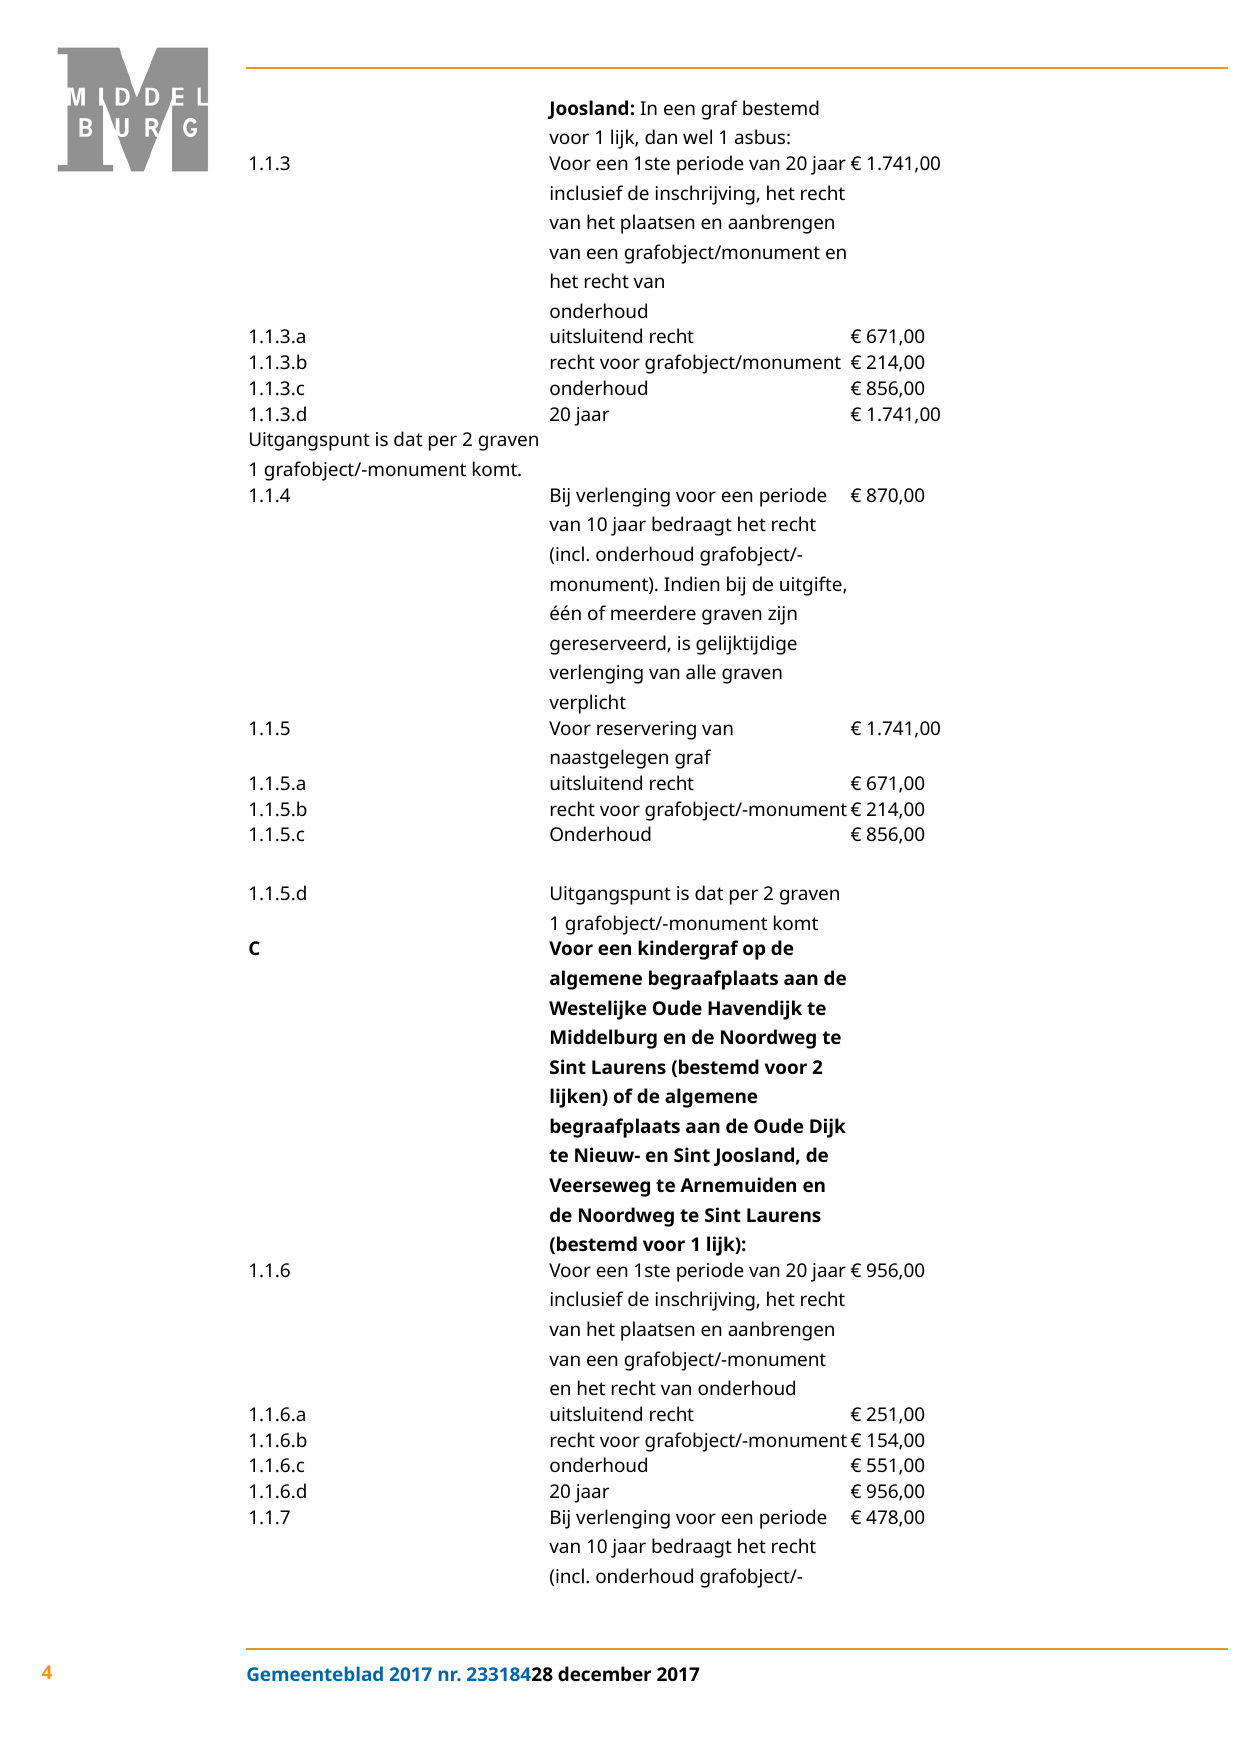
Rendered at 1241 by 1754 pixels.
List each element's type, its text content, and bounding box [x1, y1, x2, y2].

table_cell € 1.741,00 [850, 150, 1152, 324]
table_cell 1.1.5.b [248, 796, 549, 822]
table_cell 1.1.6.c [248, 1453, 549, 1478]
table_cell € 251,00 [850, 1401, 1152, 1427]
table_cell € 870,00 [850, 482, 1152, 715]
table_cell recht voor grafobject/-monument [549, 1427, 850, 1453]
table_cell uitsluitend recht [549, 770, 850, 796]
table_cell 1.1.6.d [248, 1478, 549, 1504]
table_cell € 478,00 [850, 1504, 1152, 1589]
table_cell 1.1.3.c [248, 375, 549, 401]
table_cell 20 jaar [549, 401, 850, 427]
table_cell 1.1.5 [248, 715, 549, 770]
table_cell € 1.741,00 [850, 401, 1152, 427]
table_cell 1.1.5.a [248, 770, 549, 796]
picture [41, 47, 231, 172]
table_cell 1.1.6 [248, 1257, 549, 1401]
table_cell recht voor grafobject/monument [549, 350, 850, 375]
table_cell 1.1.3.d [248, 401, 549, 427]
table_header Uitgangspunt is dat per 2 graven 1 grafobject/-monument komt [549, 880, 850, 936]
table_cell 1.1.3.b [248, 350, 549, 375]
table_cell € 956,00 [850, 1478, 1152, 1504]
table_cell Uitgangspunt is dat per 2 graven 1 grafobject/-monument komt. [248, 427, 549, 482]
table_cell recht voor grafobject/-monument [549, 796, 850, 822]
table_cell Joosland: In een graf bestemd voor 1 lijk, dan wel 1 asbus: [549, 95, 850, 150]
table_cell € 856,00 [850, 822, 1152, 847]
table_cell 20 jaar [549, 1478, 850, 1504]
table_cell Bij verlenging voor een periode van 10 jaar bedraagt het recht (incl. onderhoud grafobject/-monument). Indien bij de uitgifte, één of meerdere graven zijn gereserveerd, is gelijktijdige verlenging van alle graven verplicht [549, 482, 850, 715]
table_cell € 1.741,00 [850, 715, 1152, 770]
table_cell Voor een 1ste periode van 20 jaar inclusief de inschrijving, het recht van het plaatsen en aanbrengen van een grafobject/monument en het recht van onderhoud [549, 150, 850, 324]
table_cell 1.1.3.a [248, 324, 549, 349]
table_cell Voor een 1ste periode van 20 jaar inclusief de inschrijving, het recht van het plaatsen en aanbrengen van een grafobject/-monument en het recht van onderhoud [549, 1257, 850, 1401]
table_cell € 551,00 [850, 1453, 1152, 1478]
table_cell 1.1.4 [248, 482, 549, 715]
table_cell Voor een kindergraf op de algemene begraafplaats aan de Westelijke Oude Havendijk te Middelburg en de Noordweg te Sint Laurens (bestemd voor 2 lijken) of de algemene begraafplaats aan de Oude Dijk te Nieuw- en Sint Joosland, de Veerseweg te Arnemuiden en de Noordweg te Sint Laurens (bestemd voor 1 lijk): [549, 936, 850, 1257]
table_cell Voor reservering van naastgelegen graf [549, 715, 850, 770]
table_cell Onderhoud [549, 822, 850, 847]
table_header 1.1.5.d [248, 880, 549, 936]
table_cell uitsluitend recht [549, 324, 850, 349]
table_cell [248, 95, 549, 150]
table_cell 1.1.5.c [248, 822, 549, 847]
table_cell € 671,00 [850, 324, 1152, 349]
table_cell 1.1.3 [248, 150, 549, 324]
table_cell uitsluitend recht [549, 1401, 850, 1427]
table_cell € 214,00 [850, 796, 1152, 822]
table_cell Bij verlenging voor een periode van 10 jaar bedraagt het recht (incl. onderhoud grafobject/- [549, 1504, 850, 1589]
table_cell onderhoud [549, 375, 850, 401]
table_cell onderhoud [549, 1453, 850, 1478]
table_cell € 671,00 [850, 770, 1152, 796]
table_cell 1.1.6.a [248, 1401, 549, 1427]
table_cell € 214,00 [850, 350, 1152, 375]
table_cell 1.1.7 [248, 1504, 549, 1589]
table_cell € 956,00 [850, 1257, 1152, 1401]
table_cell 1.1.6.b [248, 1427, 549, 1453]
table_cell € 856,00 [850, 375, 1152, 401]
table_cell € 154,00 [850, 1427, 1152, 1453]
table_cell C [248, 936, 549, 1257]
